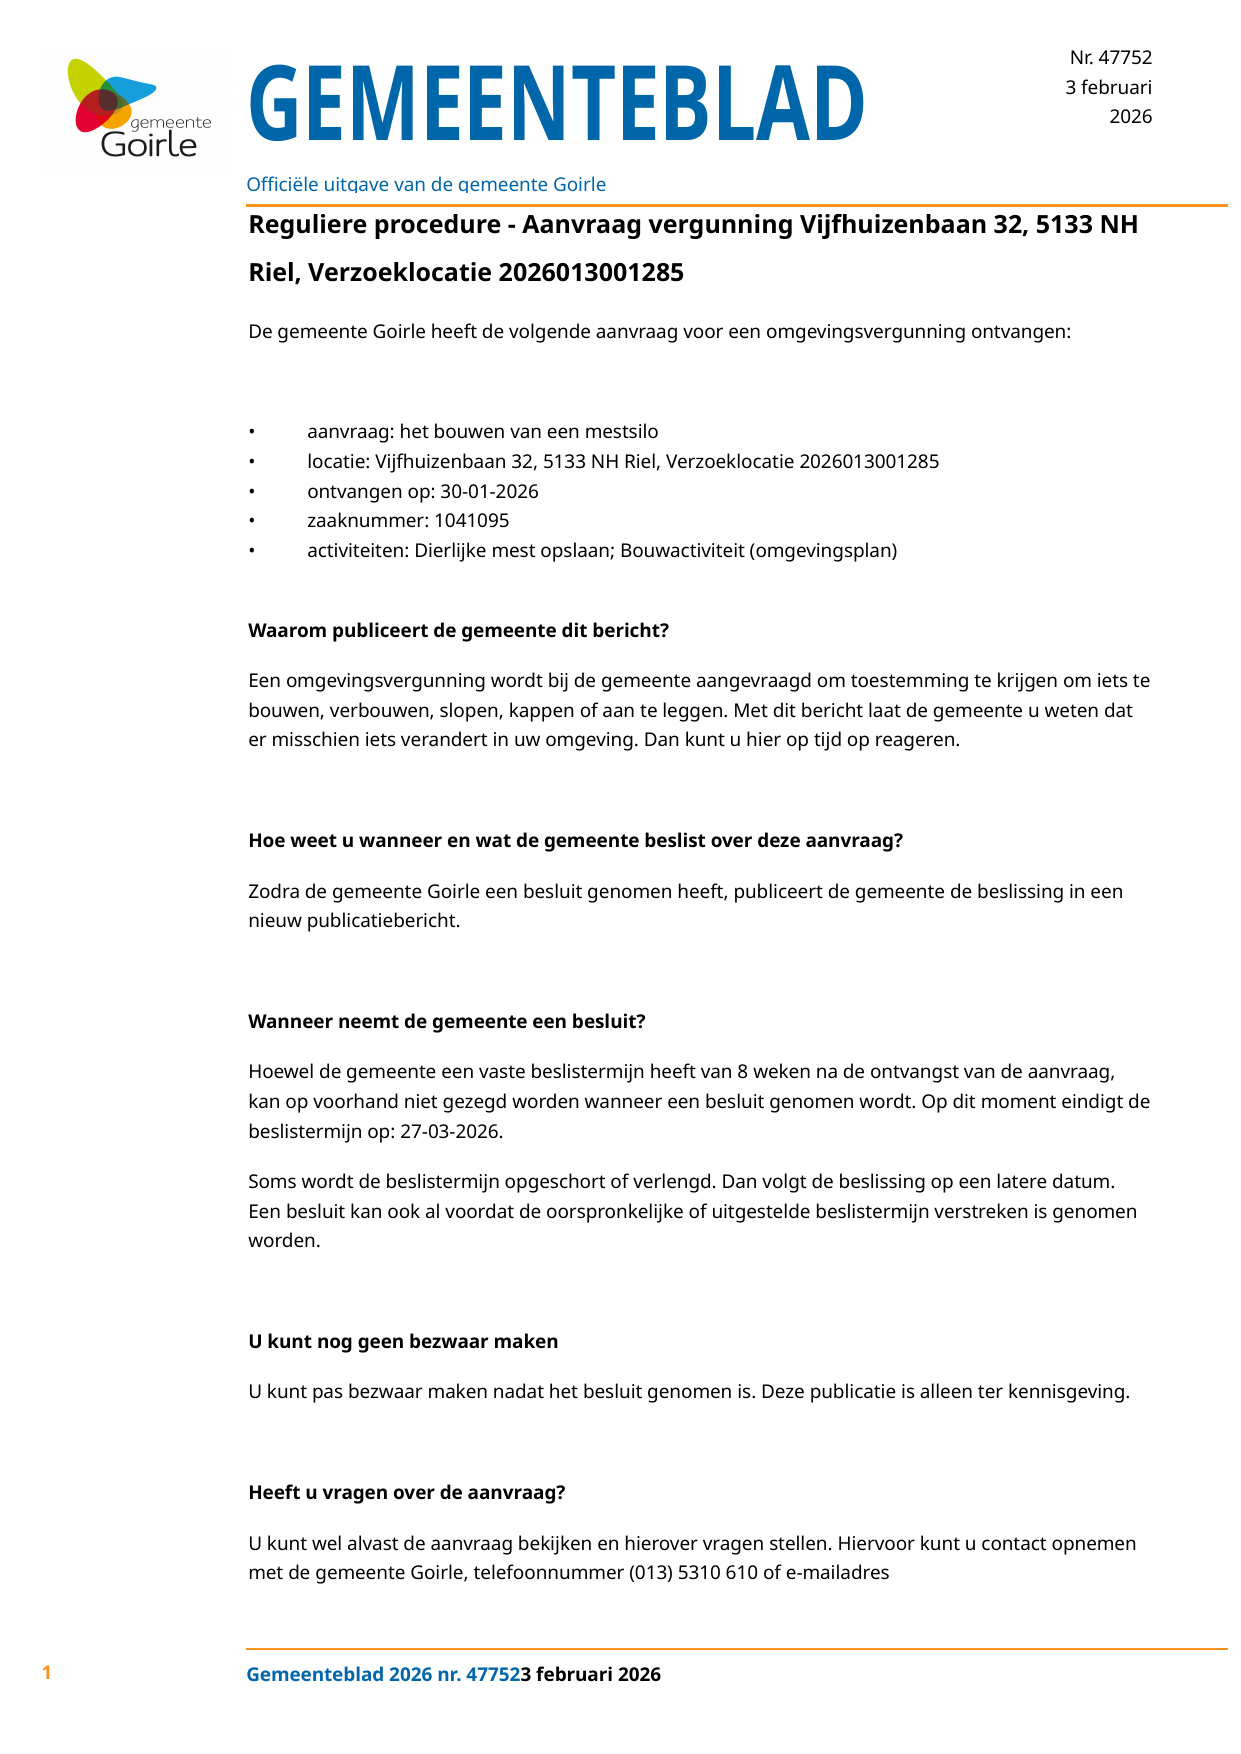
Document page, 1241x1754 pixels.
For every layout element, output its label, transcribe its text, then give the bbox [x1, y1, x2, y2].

text Heeft u vragen over de aanvraag? [248, 1479, 1152, 1505]
text U kunt wel alvast de aanvraag bekijken en hierover vragen stellen. Hiervoor kunt u contact opnemen met de gemeente Goirle, telefoonnummer (013) 5310 610 of e-mailadres [248, 1530, 1152, 1585]
list activiteiten: Dierlijke mest opslaan; Bouwactiviteit (omgevingsplan) [248, 537, 1152, 563]
list aanvraag: het bouwen van een mestsilo [248, 419, 1152, 444]
text Hoewel de gemeente een vaste beslistermijn heeft van 8 weken na de ontvangst van de aanvraag, kan op voorhand niet gezegd worden wanneer een besluit genomen wordt. Op dit moment eindigt de beslistermijn op: 27-03-2026. [248, 1059, 1152, 1144]
list locatie: Vijfhuizenbaan 32, 5133 NH Riel, Verzoeklocatie 2026013001285 [248, 448, 1152, 474]
text Reguliere procedure - Aanvraag vergunning Vijfhuizenbaan 32, 5133 NH Riel, Verzoeklocatie 2026013001285 [248, 207, 1152, 288]
text U kunt pas bezwaar maken nadat het besluit genomen is. Deze publicatie is alleen ter kennisgeving. [248, 1379, 1152, 1404]
picture [41, 47, 231, 172]
text Een omgevingsvergunning wordt bij de gemeente aangevraagd om toestemming te krijgen om iets te bouwen, verbouwen, slopen, kappen of aan te leggen. Met dit bericht laat de gemeente u weten dat er misschien iets verandert in uw omgeving. Dan kunt u hier op tijd op reageren. [248, 667, 1152, 752]
list zaaknummer: 1041095 [248, 507, 1152, 533]
text Soms wordt de beslistermijn opgeschort of verlengd. Dan volgt de beslissing op een latere datum. Een besluit kan ook al voordat de oorspronkelijke of uitgestelde beslistermijn verstreken is genomen worden. [248, 1168, 1152, 1253]
list ontvangen op: 30-01-2026 [248, 478, 1152, 504]
text Wanneer neemt de gemeente een besluit? [248, 1008, 1152, 1034]
text Hoe weet u wanneer en wat de gemeente beslist over deze aanvraag? [248, 827, 1152, 853]
text Waarom publiceert de gemeente dit bericht? [248, 617, 1152, 643]
text U kunt nog geen bezwaar maken [248, 1328, 1152, 1354]
text Zodra de gemeente Goirle een besluit genomen heeft, publiceert de gemeente de beslissing in een nieuw publicatiebericht. [248, 878, 1152, 933]
text De gemeente Goirle heeft de volgende aanvraag voor een omgevingsvergunning ontvangen: [248, 318, 1152, 344]
